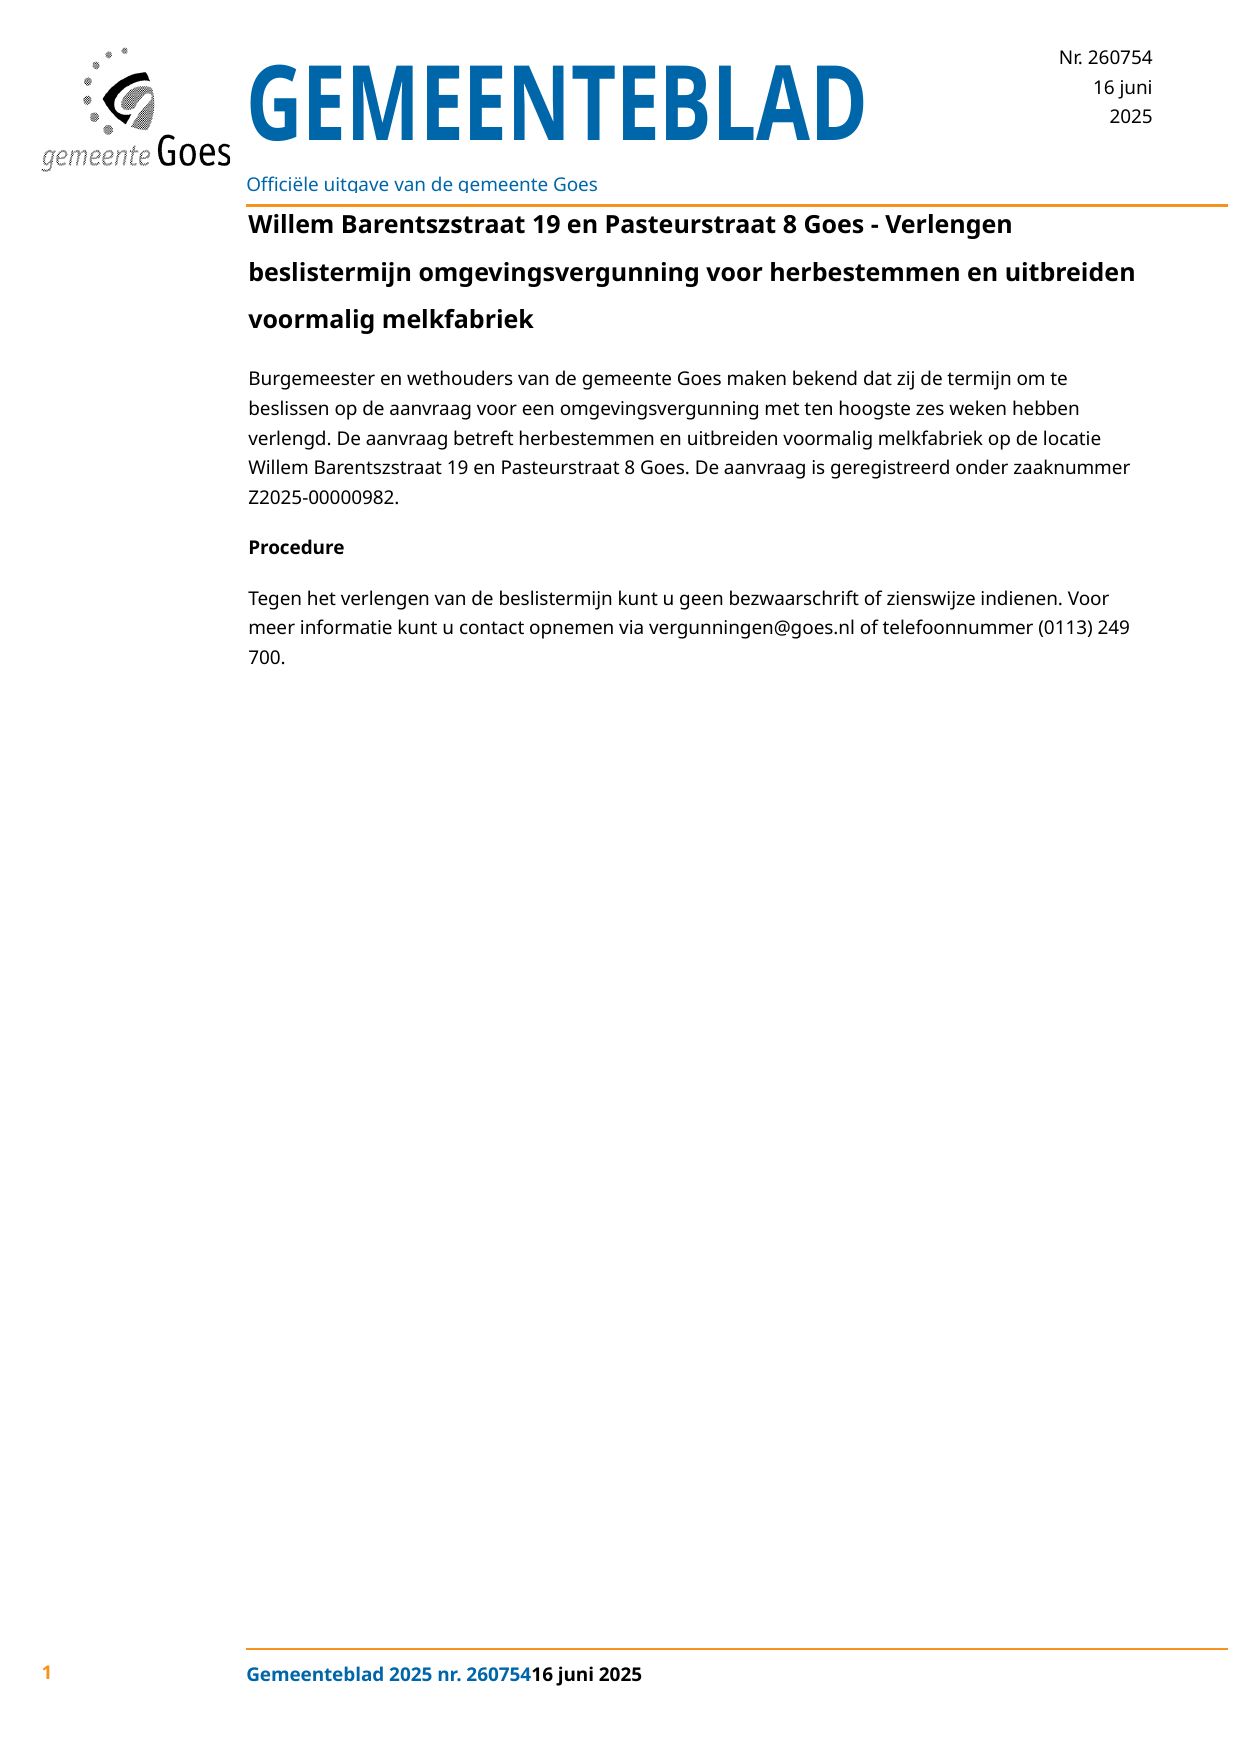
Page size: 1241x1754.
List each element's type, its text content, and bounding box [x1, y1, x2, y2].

text Tegen het verlengen van de beslistermijn kunt u geen bezwaarschrift of zienswijze indienen. Voor meer informatie kunt u contact opnemen via vergunningen@goes.nl of telefoonnummer (0113) 249 700. [248, 585, 1152, 669]
text Willem Barentszstraat 19 en Pasteurstraat 8 Goes - Verlengen beslistermijn omgevingsvergunning voor herbestemmen en uitbreiden voormalig melkfabriek [248, 207, 1152, 336]
text Procedure [248, 534, 1152, 560]
picture [41, 47, 231, 172]
text Burgemeester en wethouders van de gemeente Goes maken bekend dat zij de termijn om te beslissen op de aanvraag voor een omgevingsvergunning met ten hoogste zes weken hebben verlengd. De aanvraag betreft herbestemmen en uitbreiden voormalig melkfabriek op de locatie Willem Barentszstraat 19 en Pasteurstraat 8 Goes. De aanvraag is geregistreerd onder zaaknummer Z2025-00000982. [248, 366, 1152, 509]
